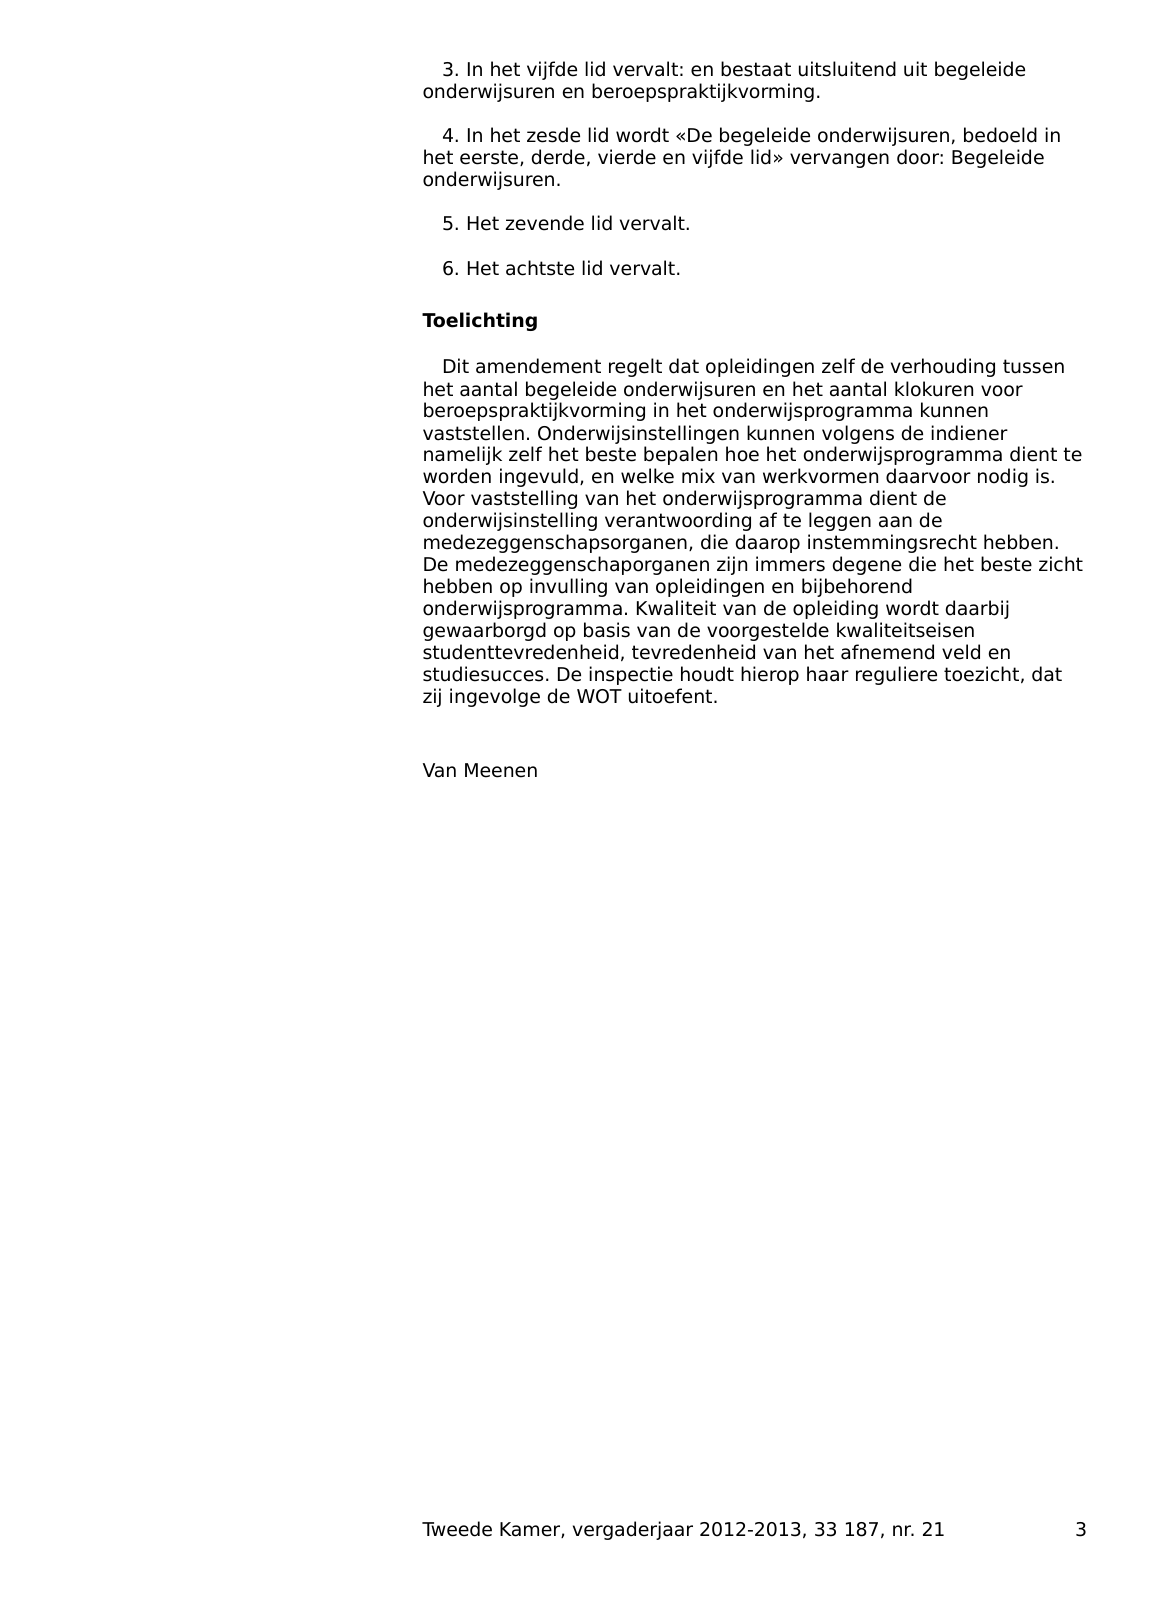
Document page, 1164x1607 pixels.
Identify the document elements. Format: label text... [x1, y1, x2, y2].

text Van Meenen [422, 738, 1087, 782]
subtitle Toelichting [422, 309, 1087, 331]
text 3. In het vijfde lid vervalt: en bestaat uitsluitend uit begeleide onderwijsuren en beroepspraktijkvorming. [422, 59, 1087, 103]
text Dit amendement regelt dat opleidingen zelf de verhouding tussen het aantal begeleide onderwijsuren en het aantal klokuren voor beroepspraktijkvorming in het onderwijsprogramma kunnen vaststellen. Onderwijsinstellingen kunnen volgens de indiener namelijk zelf het beste bepalen hoe het onderwijsprogramma dient te worden ingevuld, en welke mix van werkvormen daarvoor nodig is. Voor vaststelling van het onderwijsprogramma dient de onderwijsinstelling verantwoording af te leggen aan de medezeggenschapsorganen, die daarop instemmingsrecht hebben. De medezeggenschaporganen zijn immers degene die het beste zicht hebben op invulling van opleidingen en bijbehorend onderwijsprogramma. Kwaliteit van de opleiding wordt daarbij gewaarborgd op basis van de voorgestelde kwaliteitseisen studenttevredenheid, tevredenheid van het afnemend veld en studiesucces. De inspectie houdt hierop haar reguliere toezicht, dat zij ingevolge de WOT uitoefent. [422, 356, 1087, 708]
text 5. Het zevende lid vervalt. [422, 213, 1087, 235]
text 4. In het zesde lid wordt «De begeleide onderwijsuren, bedoeld in het eerste, derde, vierde en vijfde lid» vervangen door: Begeleide onderwijsuren. [422, 125, 1087, 191]
text 6. Het achtste lid vervalt. [422, 257, 1087, 279]
